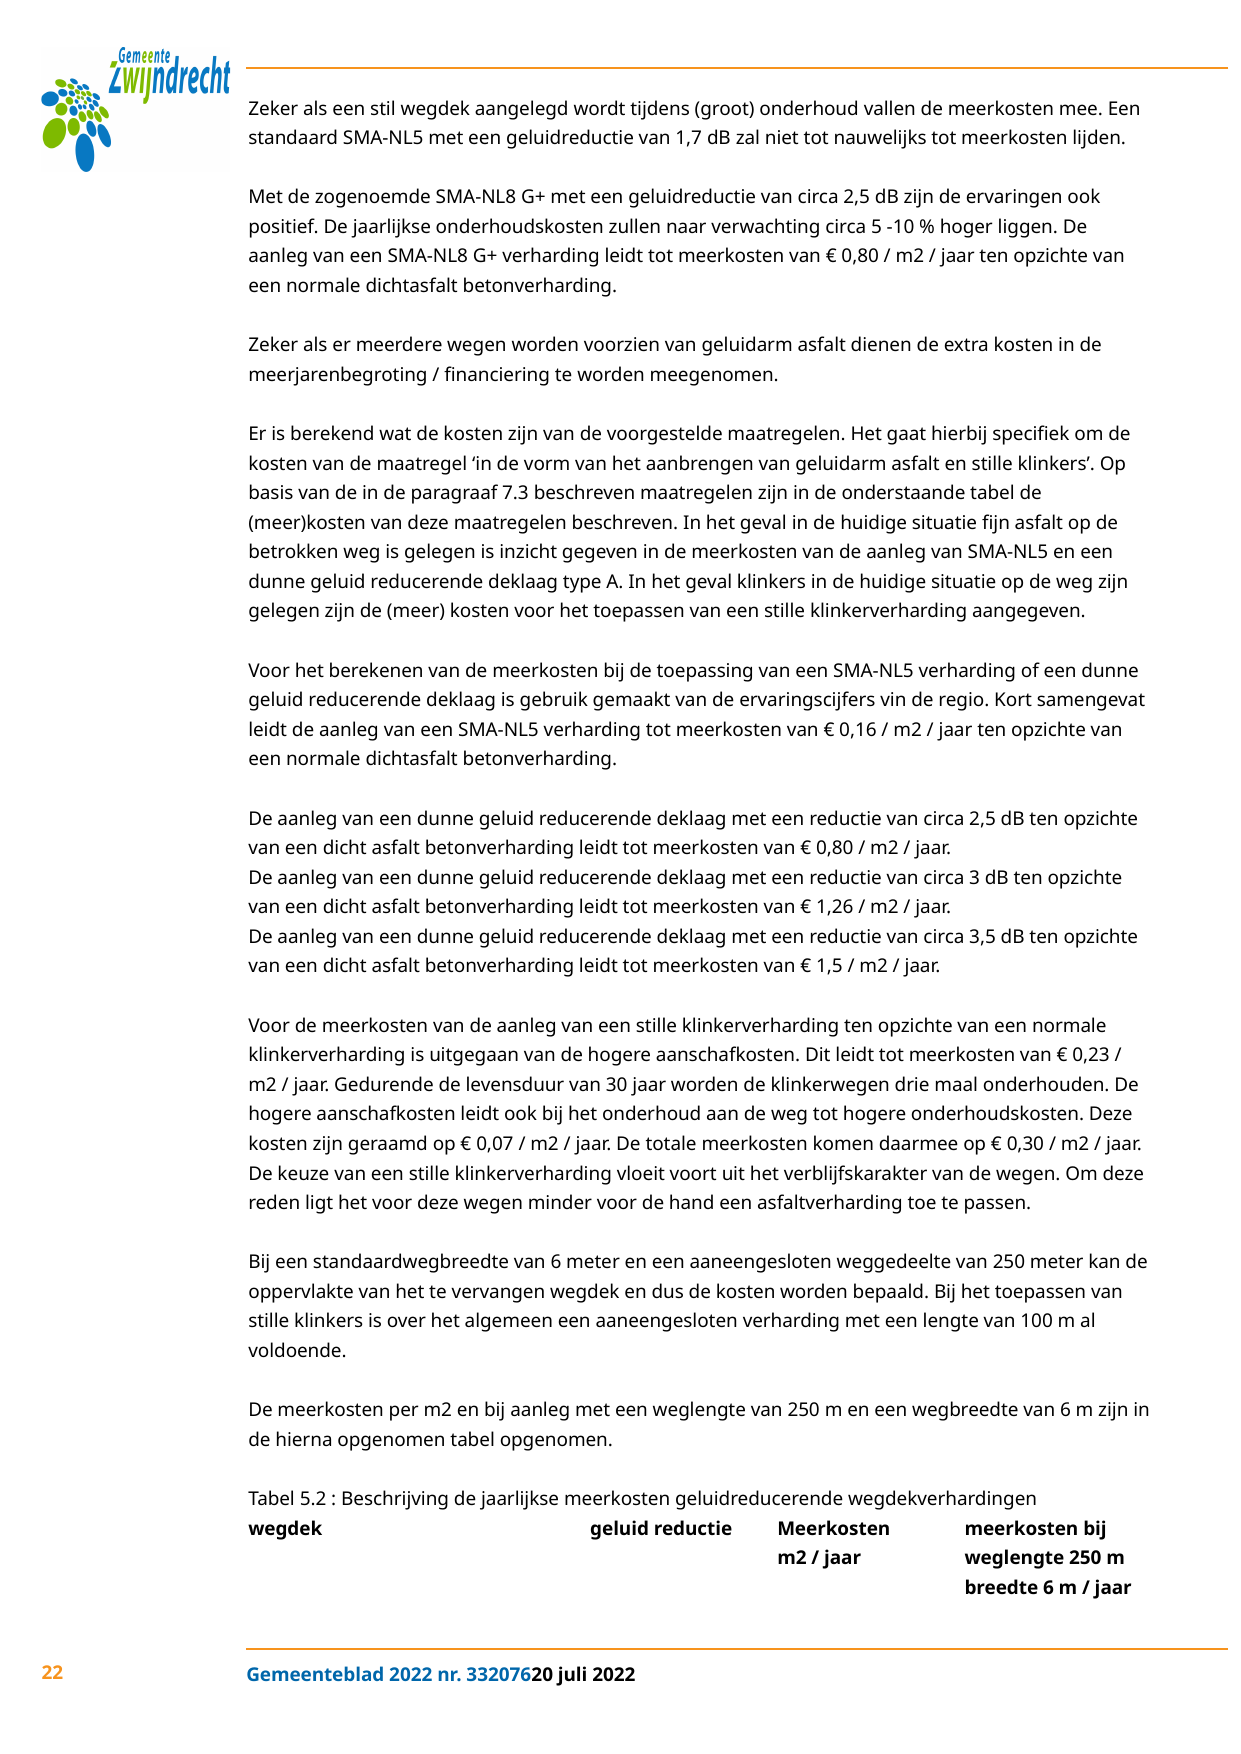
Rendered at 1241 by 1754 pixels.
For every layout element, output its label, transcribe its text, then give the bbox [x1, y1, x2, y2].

text De aanleg van een dunne geluid reducerende deklaag met een reductie van circa 3,5 dB ten opzichte van een dicht asfalt betonverharding leidt tot meerkosten van € 1,5 / m2 / jaar. [248, 923, 1152, 978]
text Voor het berekenen van de meerkosten bij de toepassing van een SMA-NL5 verharding of een dunne geluid reducerende deklaag is gebruik gemaakt van de ervaringscijfers vin de regio. Kort samengevat leidt de aanleg van een SMA-NL5 verharding tot meerkosten van € 0,16 / m2 / jaar ten opzichte van een normale dichtasfalt betonverharding. [248, 657, 1152, 771]
text Bij een standaardwegbreedte van 6 meter en een aaneengesloten weggedeelte van 250 meter kan de oppervlakte van het te vervangen wegdek en dus de kosten worden bepaald. Bij het toepassen van stille klinkers is over het algemeen een aaneengesloten verharding met een lengte van 100 m al voldoende. [248, 1248, 1152, 1363]
table_header wegdek [248, 1515, 590, 1600]
text De aanleg van een dunne geluid reducerende deklaag met een reductie van circa 2,5 dB ten opzichte van een dicht asfalt betonverharding leidt tot meerkosten van € 0,80 / m2 / jaar. [248, 805, 1152, 860]
text De meerkosten per m2 en bij aanleg met een weglengte van 250 m en een wegbreedte van 6 m zijn in de hierna opgenomen tabel opgenomen. [248, 1396, 1152, 1452]
text De aanleg van een dunne geluid reducerende deklaag met een reductie van circa 3 dB ten opzichte van een dicht asfalt betonverharding leidt tot meerkosten van € 1,26 / m2 / jaar. [248, 864, 1152, 919]
text Zeker als een stil wegdek aangelegd wordt tijdens (groot) onderhoud vallen de meerkosten mee. Een standaard SMA-NL5 met een geluidreductie van 1,7 dB zal niet tot nauwelijks tot meerkosten lijden. [248, 95, 1152, 150]
table_header Meerkosten m2 / jaar [777, 1515, 964, 1600]
table_header meerkosten bij weglengte 250 m breedte 6 m / jaar [964, 1515, 1152, 1600]
text Zeker als er meerdere wegen worden voorzien van geluidarm asfalt dienen de extra kosten in de meerjarenbegroting / financiering te worden meegenomen. [248, 331, 1152, 387]
text Met de zogenoemde SMA-NL8 G+ met een geluidreductie van circa 2,5 dB zijn de ervaringen ook positief. De jaarlijkse onderhoudskosten zullen naar verwachting circa 5 -10 % hoger liggen. De aanleg van een SMA-NL8 G+ verharding leidt tot meerkosten van € 0,80 / m2 / jaar ten opzichte van een normale dichtasfalt betonverharding. [248, 183, 1152, 298]
text Voor de meerkosten van de aanleg van een stille klinkerverharding ten opzichte van een normale klinkerverharding is uitgegaan van de hogere aanschafkosten. Dit leidt tot meerkosten van € 0,23 / m2 / jaar. Gedurende de levensduur van 30 jaar worden de klinkerwegen drie maal onderhouden. De hogere aanschafkosten leidt ook bij het onderhoud aan de weg tot hogere onderhoudskosten. Deze kosten zijn geraamd op € 0,07 / m2 / jaar. De totale meerkosten komen daarmee op € 0,30 / m2 / jaar. De keuze van een stille klinkerverharding vloeit voort uit het verblijfskarakter van de wegen. Om deze reden ligt het voor deze wegen minder voor de hand een asfaltverharding toe te passen. [248, 1012, 1152, 1215]
picture [41, 47, 231, 172]
text Er is berekend wat de kosten zijn van de voorgestelde maatregelen. Het gaat hierbij specifiek om de kosten van de maatregel ‘in de vorm van het aanbrengen van geluidarm asfalt en stille klinkers’. Op basis van de in de paragraaf 7.3 beschreven maatregelen zijn in de onderstaande tabel de (meer)kosten van deze maatregelen beschreven. In het geval in de huidige situatie fijn asfalt op de betrokken weg is gelegen is inzicht gegeven in de meerkosten van de aanleg van SMA-NL5 en een dunne geluid reducerende deklaag type A. In het geval klinkers in de huidige situatie op de weg zijn gelegen zijn de (meer) kosten voor het toepassen van een stille klinkerverharding aangegeven. [248, 420, 1152, 623]
table_header geluid reductie [590, 1515, 777, 1600]
text Tabel 5.2 : Beschrijving de jaarlijkse meerkosten geluidreducerende wegdekverhardingen [248, 1485, 1152, 1511]
